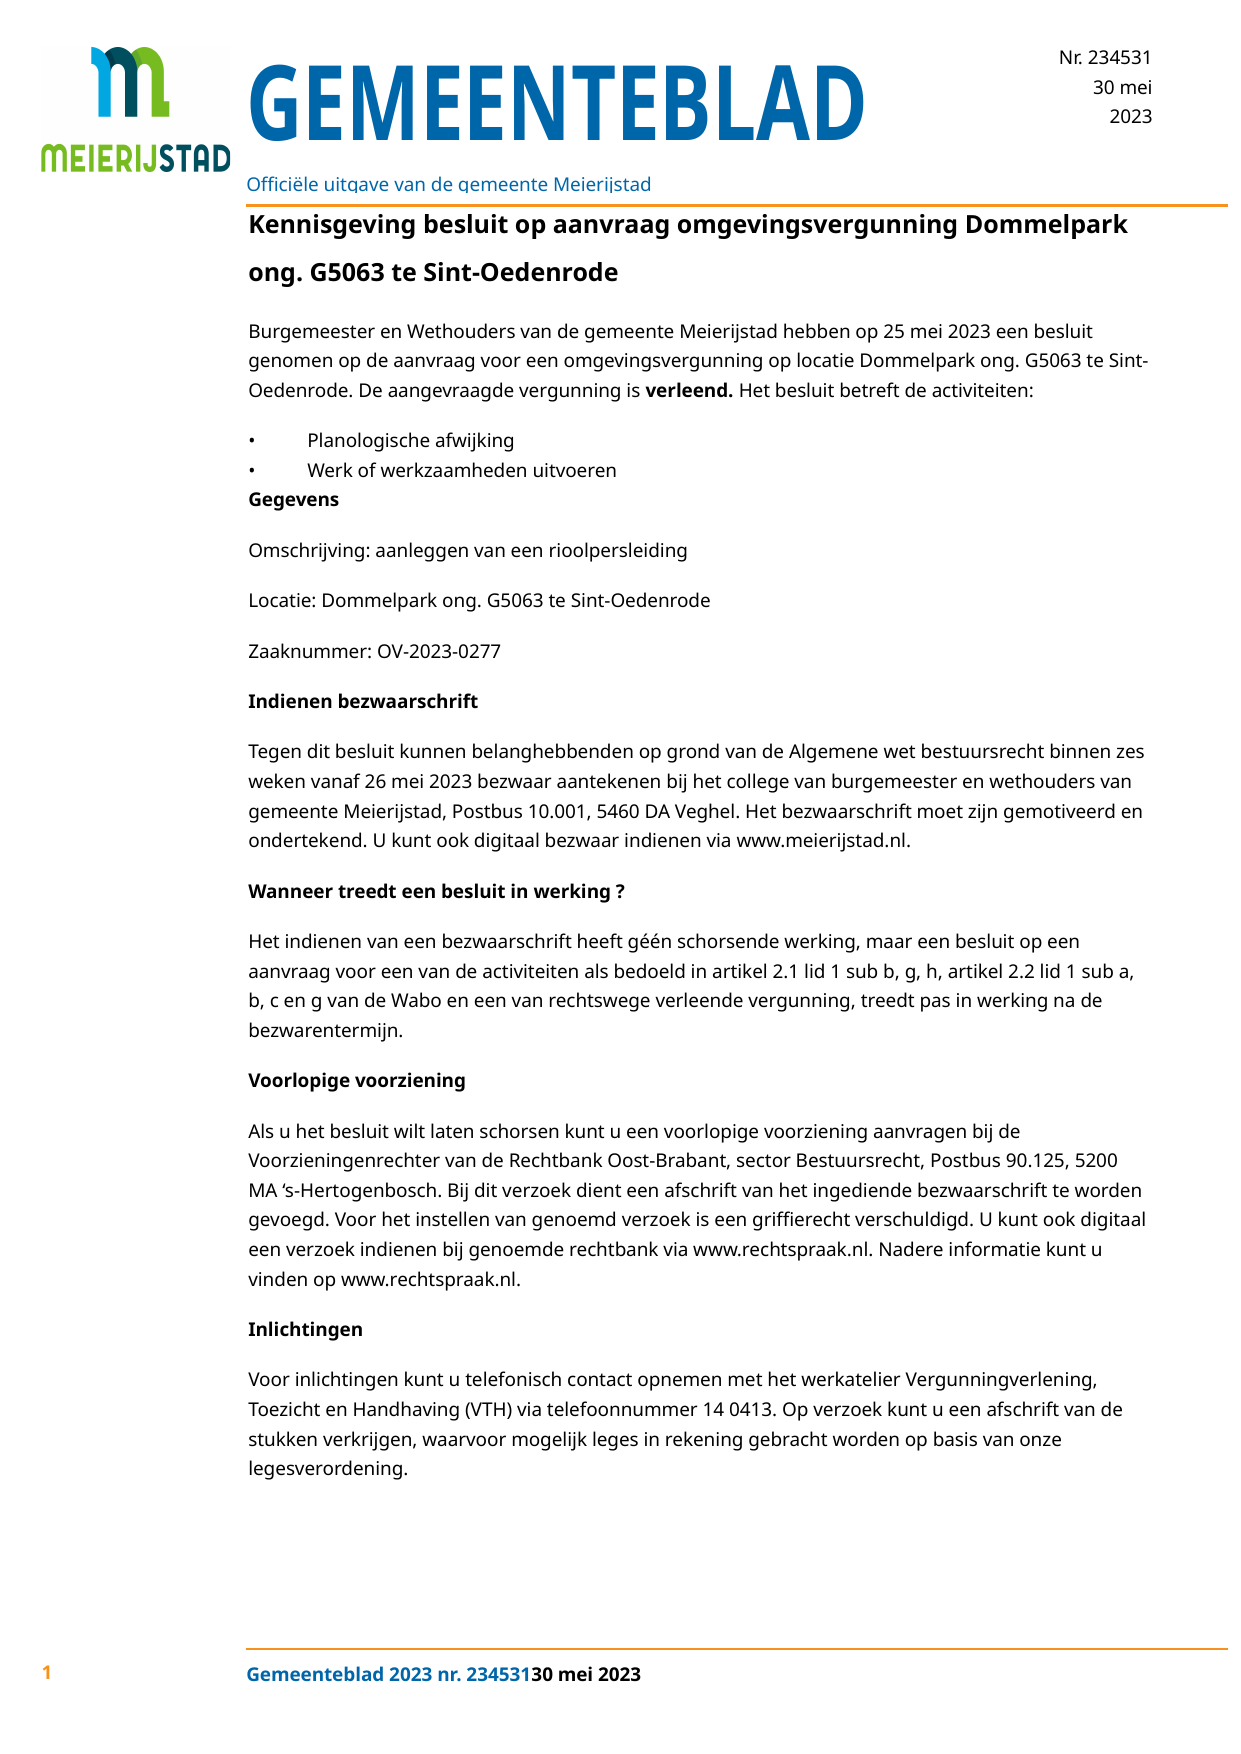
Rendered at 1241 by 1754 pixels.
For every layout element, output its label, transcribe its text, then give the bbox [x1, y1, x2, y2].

text Omschrijving: aanleggen van een rioolpersleiding [248, 537, 1152, 563]
picture [41, 47, 231, 172]
text Gegevens [248, 487, 1152, 512]
text Kennisgeving besluit op aanvraag omgevingsvergunning Dommelpark ong. G5063 te Sint-Oedenrode [248, 207, 1152, 288]
text Voor inlichtingen kunt u telefonisch contact opnemen met het werkatelier Vergunningverlening, Toezicht en Handhaving (VTH) via telefoonnummer 14 0413. Op verzoek kunt u een afschrift van de stukken verkrijgen, waarvoor mogelijk leges in rekening gebracht worden op basis van onze legesverordening. [248, 1367, 1152, 1481]
text Burgemeester en Wethouders van de gemeente Meierijstad hebben op 25 mei 2023 een besluit genomen op de aanvraag voor een omgevingsvergunning op locatie Dommelpark ong. G5063 te Sint-Oedenrode. De aangevraagde vergunning is verleend. Het besluit betreft de activiteiten: [248, 318, 1152, 403]
text Tegen dit besluit kunnen belanghebbenden op grond van de Algemene wet bestuursrecht binnen zes weken vanaf 26 mei 2023 bezwaar aantekenen bij het college van burgemeester en wethouders van gemeente Meierijstad, Postbus 10.001, 5460 DA Veghel. Het bezwaarschrift moet zijn gemotiveerd en ondertekend. U kunt ook digitaal bezwaar indienen via www.meierijstad.nl. [248, 739, 1152, 853]
text Voorlopige voorziening [248, 1067, 1152, 1093]
text Inlichtingen [248, 1316, 1152, 1342]
text Wanneer treedt een besluit in werking ? [248, 878, 1152, 904]
text Als u het besluit wilt laten schorsen kunt u een voorlopige voorziening aanvragen bij de Voorzieningenrechter van de Rechtbank Oost-Brabant, sector Bestuursrecht, Postbus 90.125, 5200 MA ‘s-Hertogenbosch. Bij dit verzoek dient een afschrift van het ingediende bezwaarschrift te worden gevoegd. Voor het instellen van genoemd verzoek is een griffierecht verschuldigd. U kunt ook digitaal een verzoek indienen bij genoemde rechtbank via www.rechtspraak.nl. Nadere informatie kunt u vinden op www.rechtspraak.nl. [248, 1118, 1152, 1292]
text Indienen bezwaarschrift [248, 688, 1152, 714]
text Zaaknummer: OV-2023-0277 [248, 638, 1152, 664]
text Locatie: Dommelpark ong. G5063 te Sint-Oedenrode [248, 587, 1152, 613]
list Planologische afwijking [248, 427, 1152, 453]
text Het indienen van een bezwaarschrift heeft géén schorsende werking, maar een besluit op een aanvraag voor een van de activiteiten als bedoeld in artikel 2.1 lid 1 sub b, g, h, artikel 2.2 lid 1 sub a, b, c en g van de Wabo en een van rechtswege verleende vergunning, treedt pas in werking na de bezwarentermijn. [248, 928, 1152, 1043]
list Werk of werkzaamheden uitvoeren [248, 457, 1152, 483]
